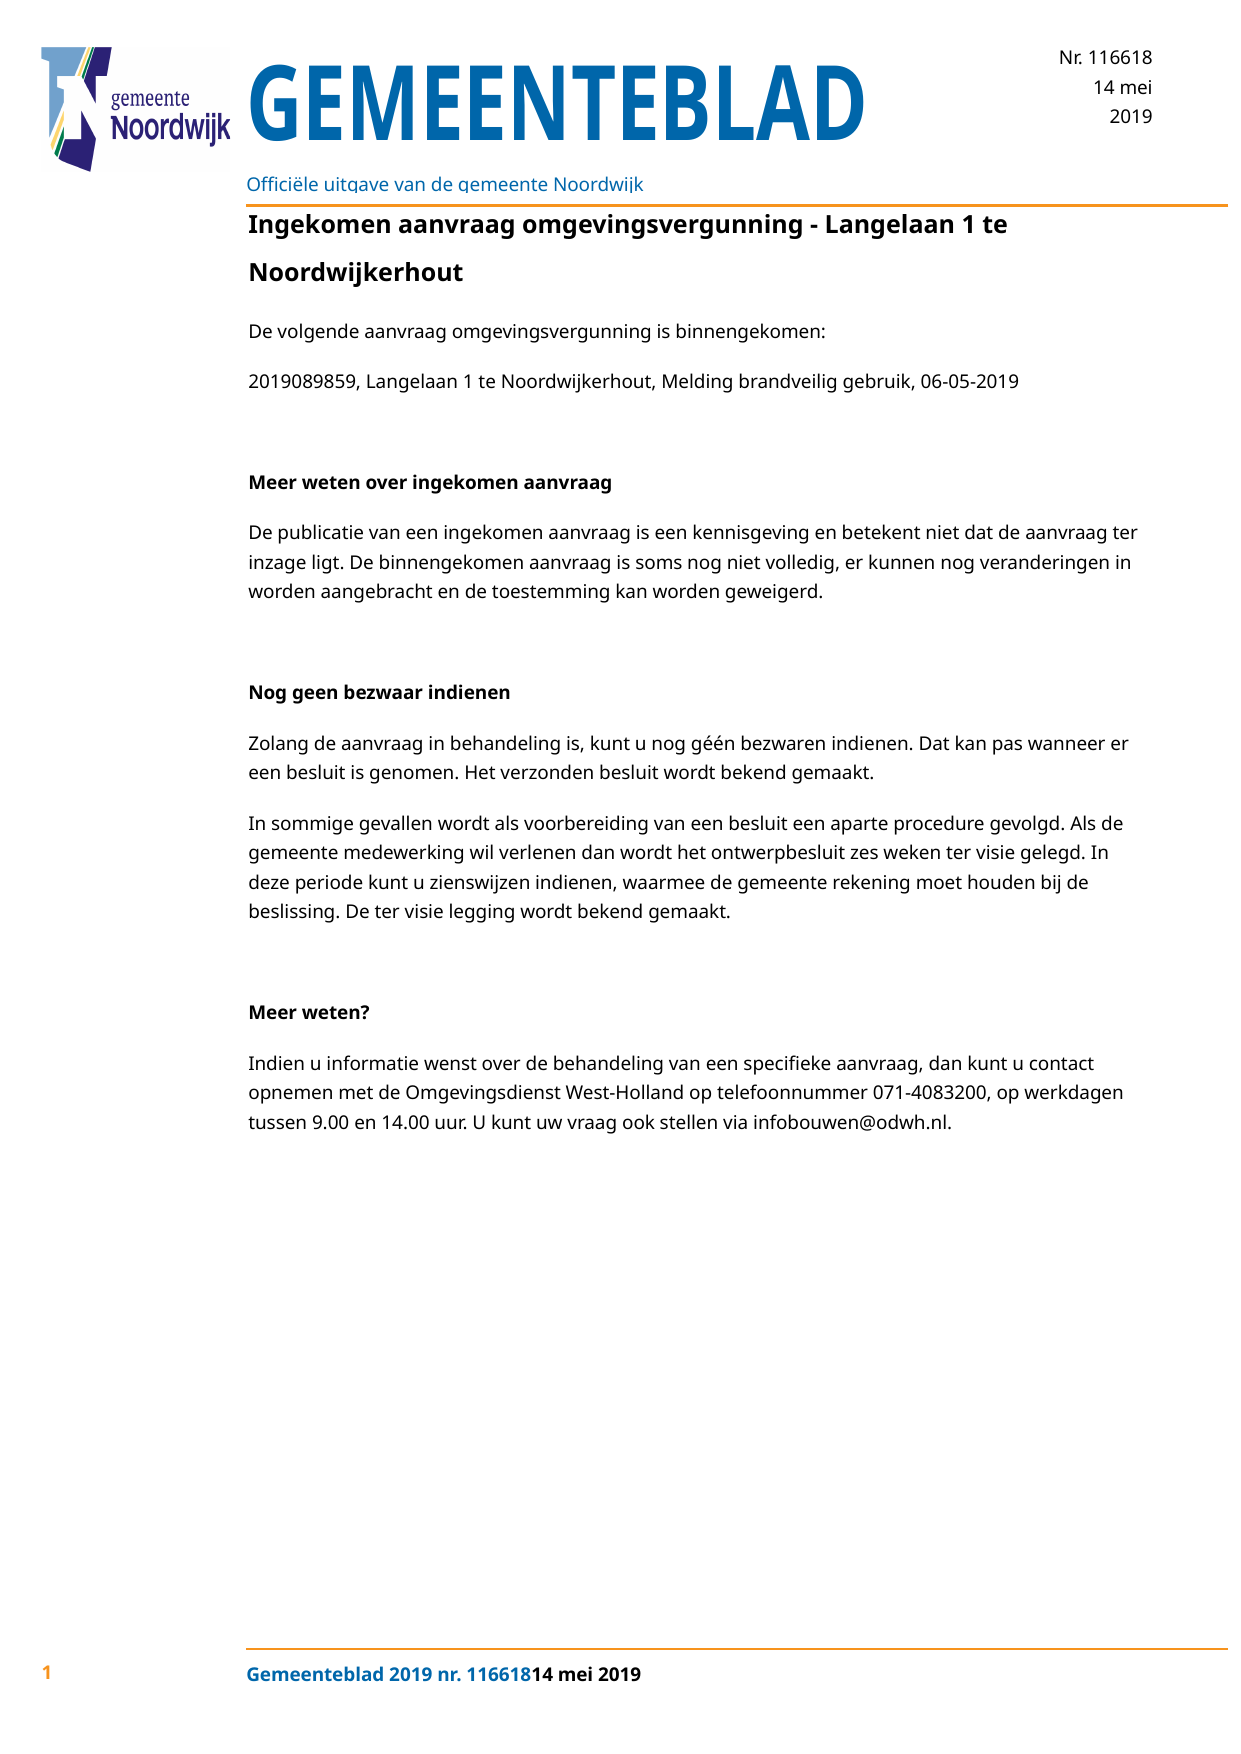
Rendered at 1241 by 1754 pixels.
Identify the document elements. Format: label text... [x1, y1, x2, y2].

text Meer weten? [248, 999, 1152, 1025]
text Nog geen bezwaar indienen [248, 679, 1152, 705]
picture [41, 47, 231, 172]
text Zolang de aanvraag in behandeling is, kunt u nog géén bezwaren indienen. Dat kan pas wanneer er een besluit is genomen. Het verzonden besluit wordt bekend gemaakt. [248, 730, 1152, 785]
text 2019089859, Langelaan 1 te Noordwijkerhout, Melding brandveilig gebruik, 06-05-2019 [248, 368, 1152, 394]
text De publicatie van een ingekomen aanvraag is een kennisgeving en betekent niet dat de aanvraag ter inzage ligt. De binnengekomen aanvraag is soms nog niet volledig, er kunnen nog veranderingen in worden aangebracht en de toestemming kan worden geweigerd. [248, 519, 1152, 604]
text Ingekomen aanvraag omgevingsvergunning - Langelaan 1 te Noordwijkerhout [248, 207, 1152, 288]
text Meer weten over ingekomen aanvraag [248, 469, 1152, 495]
text De volgende aanvraag omgevingsvergunning is binnengekomen: [248, 318, 1152, 344]
text In sommige gevallen wordt als voorbereiding van een besluit een aparte procedure gevolgd. Als de gemeente medewerking wil verlenen dan wordt het ontwerpbesluit zes weken ter visie gelegd. In deze periode kunt u zienswijzen indienen, waarmee de gemeente rekening moet houden bij de beslissing. De ter visie legging wordt bekend gemaakt. [248, 810, 1152, 924]
text Indien u informatie wenst over de behandeling van een specifieke aanvraag, dan kunt u contact opnemen met de Omgevingsdienst West-Holland op telefoonnummer 071-4083200, op werkdagen tussen 9.00 en 14.00 uur. U kunt uw vraag ook stellen via infobouwen@odwh.nl. [248, 1050, 1152, 1135]
